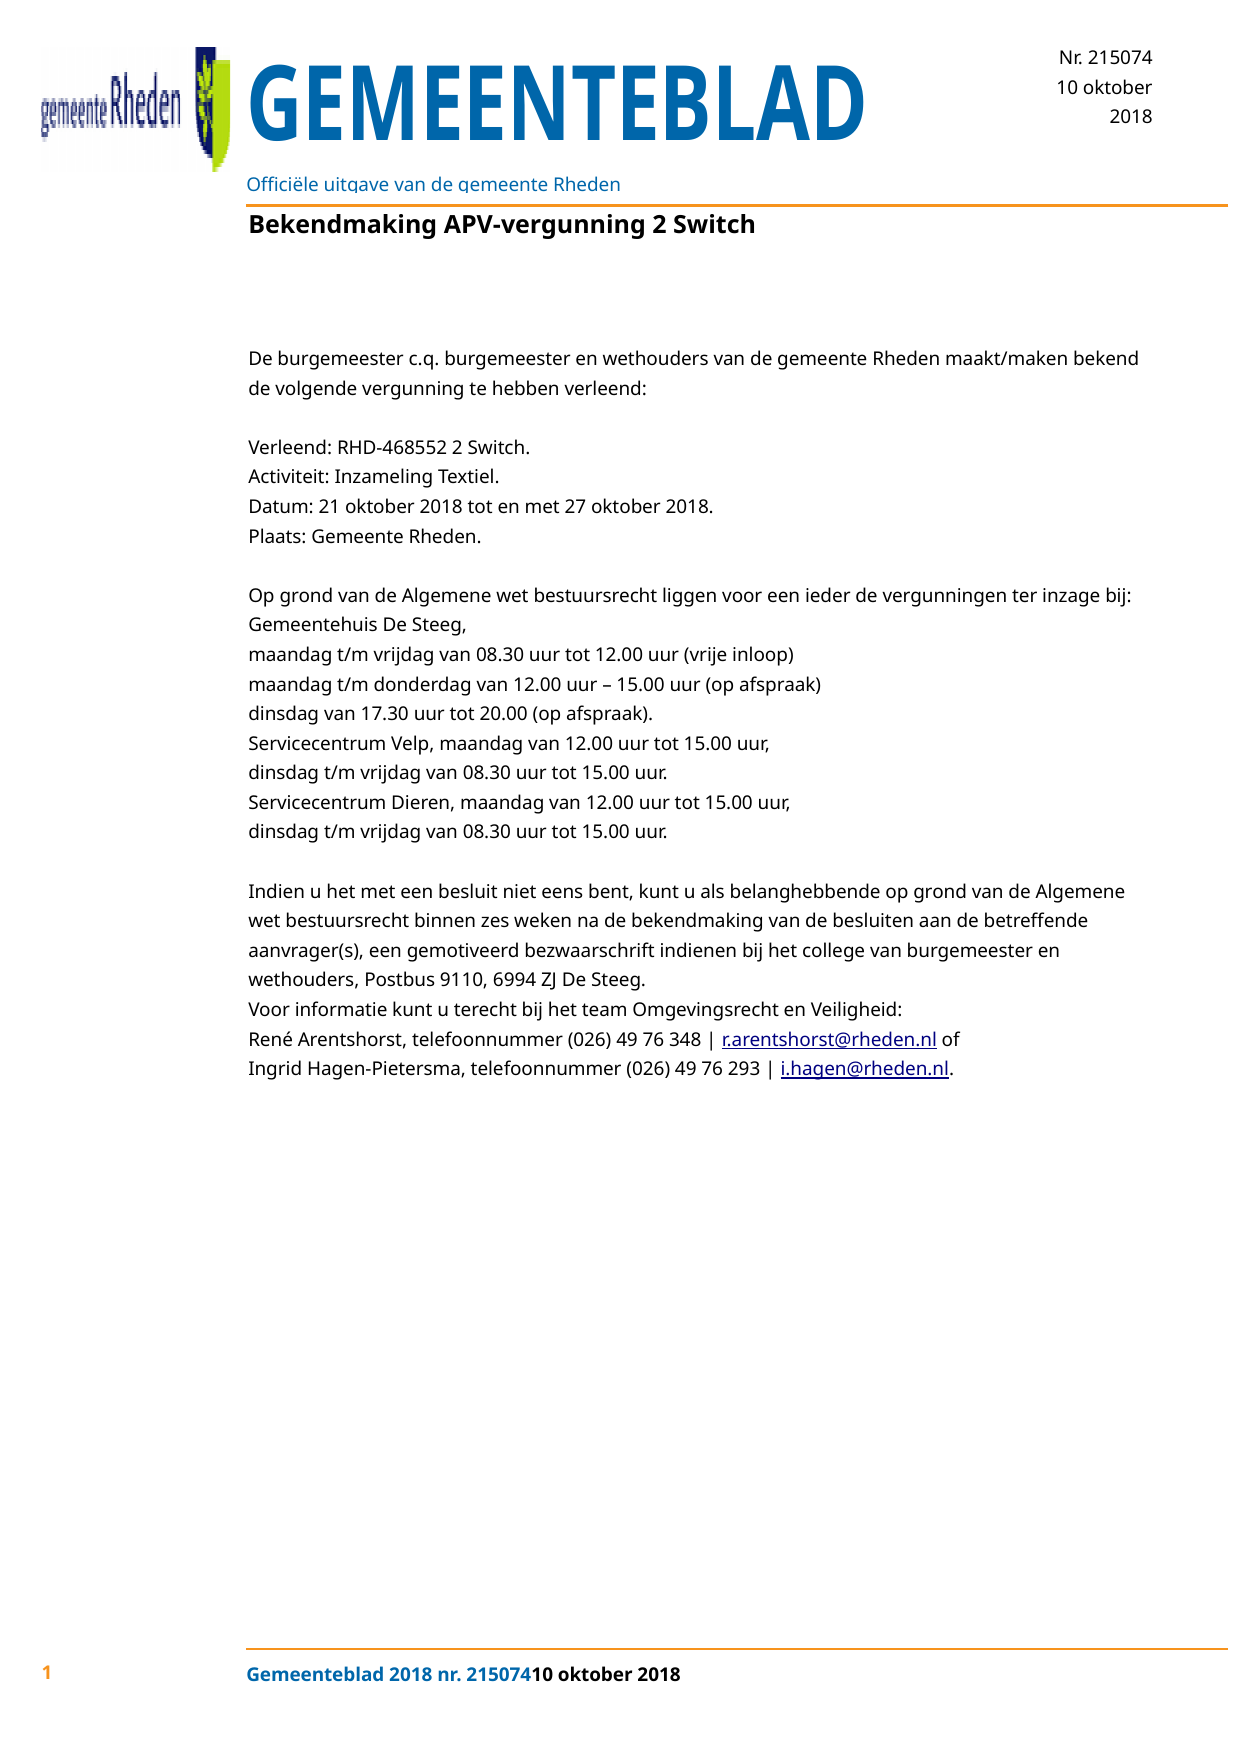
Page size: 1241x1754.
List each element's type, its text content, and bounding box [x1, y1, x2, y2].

text Bekendmaking APV-vergunning 2 Switch [248, 207, 1152, 241]
picture [41, 47, 231, 172]
text Servicecentrum Dieren, maandag van 12.00 uur tot 15.00 uur, [248, 789, 1152, 815]
text René Arentshorst, telefoonnummer (026) 49 76 348 | r.arentshorst@rheden.nl of [248, 1026, 1152, 1051]
text Ingrid Hagen-Pietersma, telefoonnummer (026) 49 76 293 | i.hagen@rheden.nl. [248, 1055, 1152, 1081]
text De burgemeester c.q. burgemeester en wethouders van de gemeente Rheden maakt/maken bekend de volgende vergunning te hebben verleend: [248, 345, 1152, 401]
text maandag t/m vrijdag van 08.30 uur tot 12.00 uur (vrije inloop) [248, 641, 1152, 667]
text Indien u het met een besluit niet eens bent, kunt u als belanghebbende op grond van de Algemene wet bestuursrecht binnen zes weken na de bekendmaking van de besluiten aan de betreffende aanvrager(s), een gemotiveerd bezwaarschrift indienen bij het college van burgemeester en wethouders, Postbus 9110, 6994 ZJ De Steeg. [248, 878, 1152, 992]
text dinsdag t/m vrijdag van 08.30 uur tot 15.00 uur. [248, 759, 1152, 785]
text Servicecentrum Velp, maandag van 12.00 uur tot 15.00 uur, [248, 730, 1152, 756]
text Voor informatie kunt u terecht bij het team Omgevingsrecht en Veiligheid: [248, 996, 1152, 1022]
text maandag t/m donderdag van 12.00 uur – 15.00 uur (op afspraak) [248, 671, 1152, 696]
text Plaats: Gemeente Rheden. [248, 523, 1152, 548]
text dinsdag van 17.30 uur tot 20.00 (op afspraak). [248, 700, 1152, 726]
text Gemeentehuis De Steeg, [248, 612, 1152, 637]
text Verleend: RHD-468552 2 Switch. [248, 434, 1152, 460]
text Datum: 21 oktober 2018 tot en met 27 oktober 2018. [248, 493, 1152, 519]
text Activiteit: Inzameling Textiel. [248, 464, 1152, 489]
text dinsdag t/m vrijdag van 08.30 uur tot 15.00 uur. [248, 819, 1152, 844]
text Op grond van de Algemene wet bestuursrecht liggen voor een ieder de vergunningen ter inzage bij: [248, 582, 1152, 608]
